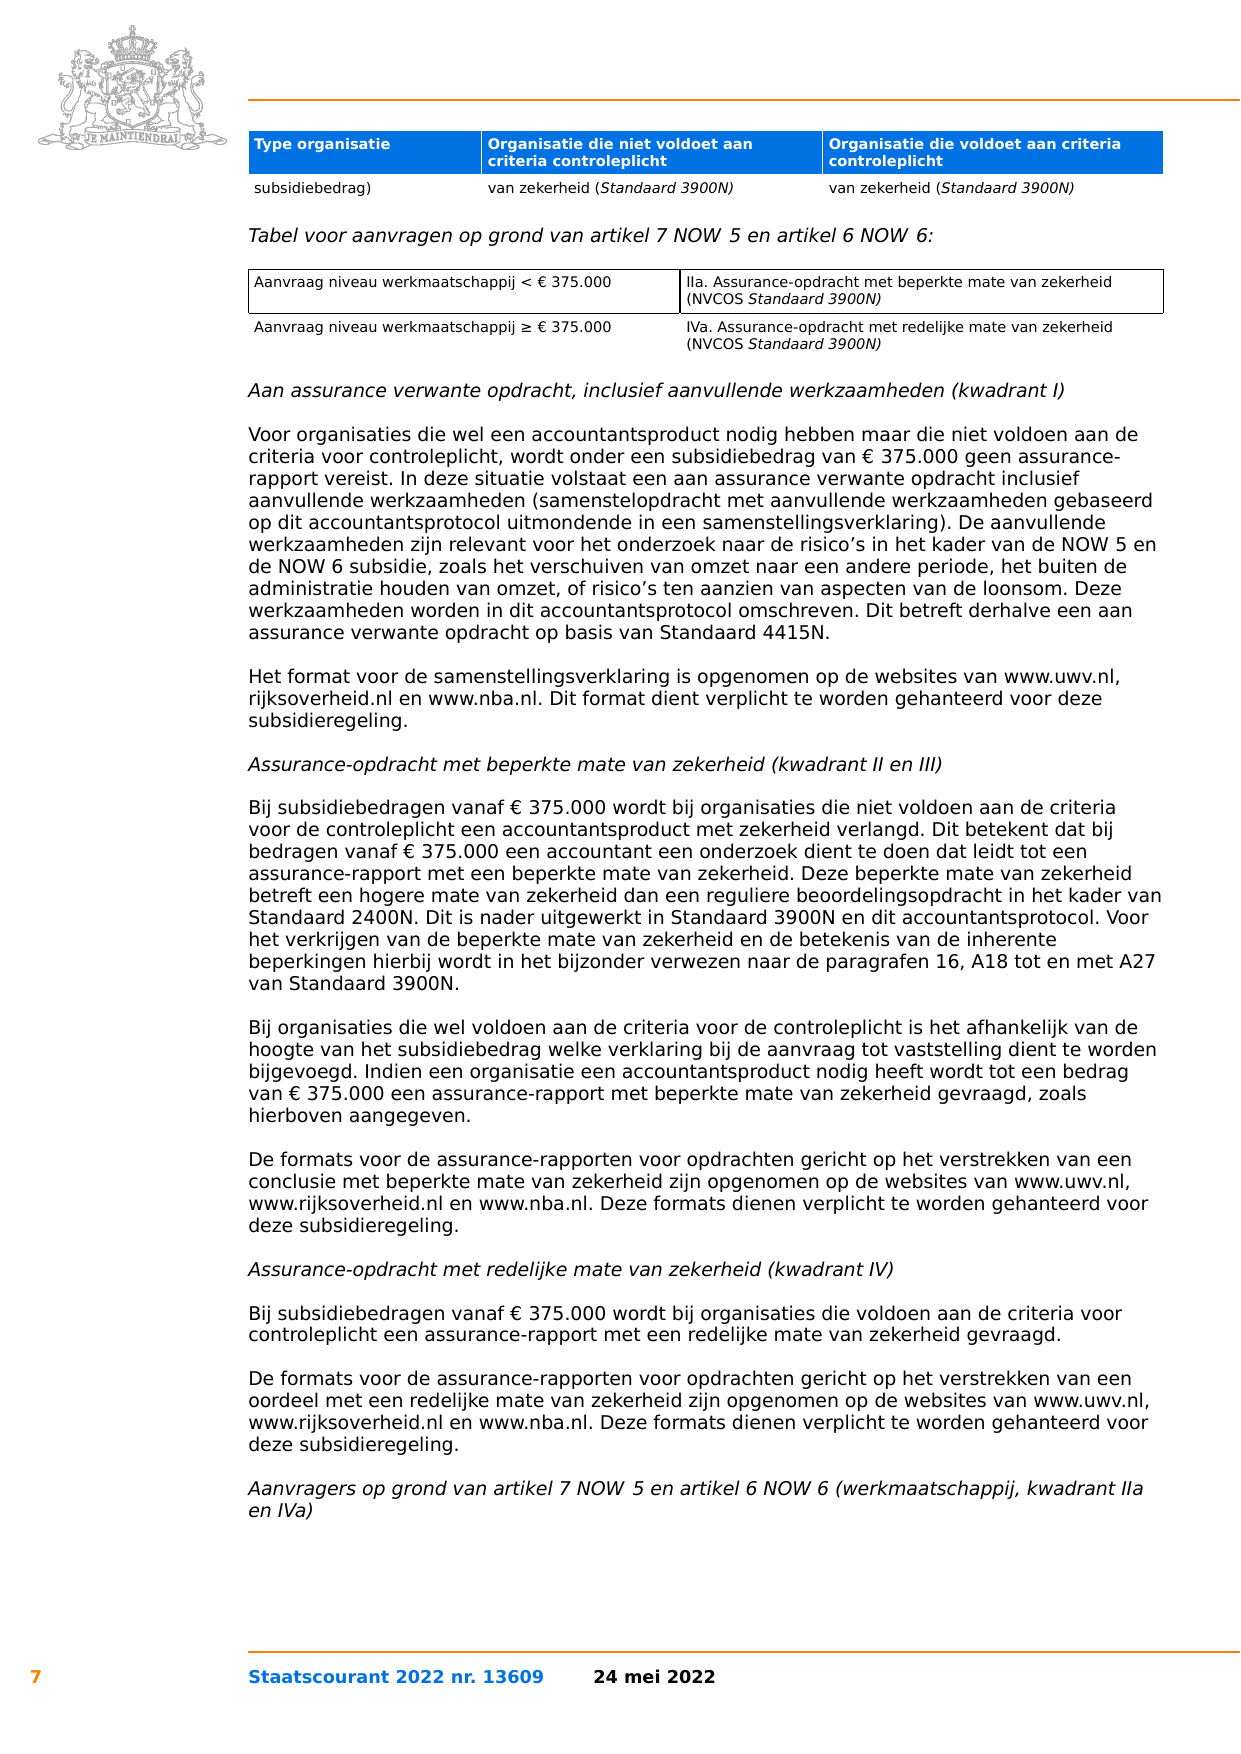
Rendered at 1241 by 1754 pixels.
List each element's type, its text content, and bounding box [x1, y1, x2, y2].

text Bij organisaties die wel voldoen aan de criteria voor de controleplicht is het afhankelijk van de hoogte van het subsidiebedrag welke verklaring bij de aanvraag tot vaststelling dient te worden bijgevoegd. Indien een organisatie een accountantsproduct nodig heeft wordt tot een bedrag van € 375.000 een assurance-rapport met beperkte mate van zekerheid gevraagd, zoals hierboven aangegeven. [248, 1017, 1163, 1127]
table_cell van zekerheid (Standaard 3900N) [482, 175, 822, 202]
text De formats voor de assurance-rapporten voor opdrachten gericht op het verstrekken van een oordeel met een redelijke mate van zekerheid zijn opgenomen op de websites van www.uwv.nl, www.rijksoverheid.nl en www.nba.nl. Deze formats dienen verplicht te worden gehanteerd voor deze subsidieregeling. [248, 1368, 1163, 1456]
table_header Type organisatie [249, 131, 481, 174]
table_header IIa. Assurance-opdracht met beperkte mate van zekerheid (NVCOS Standaard 3900N) [681, 270, 1163, 313]
subtitle Assurance-opdracht met redelijke mate van zekerheid (kwadrant IV) [248, 1258, 1163, 1281]
text Bij subsidiebedragen vanaf € 375.000 wordt bij organisaties die niet voldoen aan de criteria voor de controleplicht een accountantsproduct met zekerheid verlangd. Dit betekent dat bij bedragen vanaf € 375.000 een accountant een onderzoek dient te doen dat leidt tot een assurance-rapport met een beperkte mate van zekerheid. Deze beperkte mate van zekerheid betreft een hogere mate van zekerheid dan een reguliere beoordelingsopdracht in het kader van Standaard 2400N. Dit is nader uitgewerkt in Standaard 3900N en dit accountantsprotocol. Voor het verkrijgen van de beperkte mate van zekerheid en de betekenis van de inherente beperkingen hierbij wordt in het bijzonder verwezen naar de paragrafen 16, A18 tot en met A27 van Standaard 3900N. [248, 797, 1163, 995]
text Voor organisaties die wel een accountantsproduct nodig hebben maar die niet voldoen aan de criteria voor controleplicht, wordt onder een subsidiebedrag van € 375.000 geen assurance-rapport vereist. In deze situatie volstaat een aan assurance verwante opdracht inclusief aanvullende werkzaamheden (samenstelopdracht met aanvullende werkzaamheden gebaseerd op dit accountantsprotocol uitmondende in een samenstellingsverklaring). De aanvullende werkzaamheden zijn relevant voor het onderzoek naar de risico’s in het kader van de NOW 5 en de NOW 6 subsidie, zoals het verschuiven van omzet naar een andere periode, het buiten de administratie houden van omzet, of risico’s ten aanzien van aspecten van de loonsom. Deze werkzaamheden worden in dit accountantsprotocol omschreven. Dit betreft derhalve een aan assurance verwante opdracht op basis van Standaard 4415N. [248, 424, 1163, 644]
text Bij subsidiebedragen vanaf € 375.000 wordt bij organisaties die voldoen aan de criteria voor controleplicht een assurance-rapport met een redelijke mate van zekerheid gevraagd. [248, 1302, 1163, 1346]
table_header Organisatie die voldoet aan criteria controleplicht [823, 131, 1163, 174]
table_cell Aanvraag niveau werkmaatschappij ≥ € 375.000 [249, 314, 679, 357]
text Het format voor de samenstellingsverklaring is opgenomen op de websites van www.uwv.nl, rijksoverheid.nl en www.nba.nl. Dit format dient verplicht te worden gehanteerd voor deze subsidieregeling. [248, 666, 1163, 732]
text Tabel voor aanvragen op grond van artikel 7 NOW 5 en artikel 6 NOW 6: [248, 224, 1163, 247]
table_cell IVa. Assurance-opdracht met redelijke mate van zekerheid (NVCOS Standaard 3900N) [681, 314, 1163, 357]
subtitle Assurance-opdracht met beperkte mate van zekerheid (kwadrant II en III) [248, 753, 1163, 775]
picture [38, 25, 227, 150]
table_header Aanvraag niveau werkmaatschappij < € 375.000 [249, 270, 679, 313]
subtitle Aan assurance verwante opdracht, inclusief aanvullende werkzaamheden (kwadrant I) [248, 380, 1163, 402]
table_cell subsidiebedrag) [249, 175, 481, 202]
text De formats voor de assurance-rapporten voor opdrachten gericht op het verstrekken van een conclusie met beperkte mate van zekerheid zijn opgenomen op de websites van www.uwv.nl, www.rijksoverheid.nl en www.nba.nl. Deze formats dienen verplicht te worden gehanteerd voor deze subsidieregeling. [248, 1149, 1163, 1237]
table_cell van zekerheid (Standaard 3900N) [823, 175, 1163, 202]
text Aanvragers op grond van artikel 7 NOW 5 en artikel 6 NOW 6 (werkmaatschappij, kwadrant IIa en IVa) [248, 1478, 1163, 1522]
table_header Organisatie die niet voldoet aan criteria controleplicht [482, 131, 822, 174]
